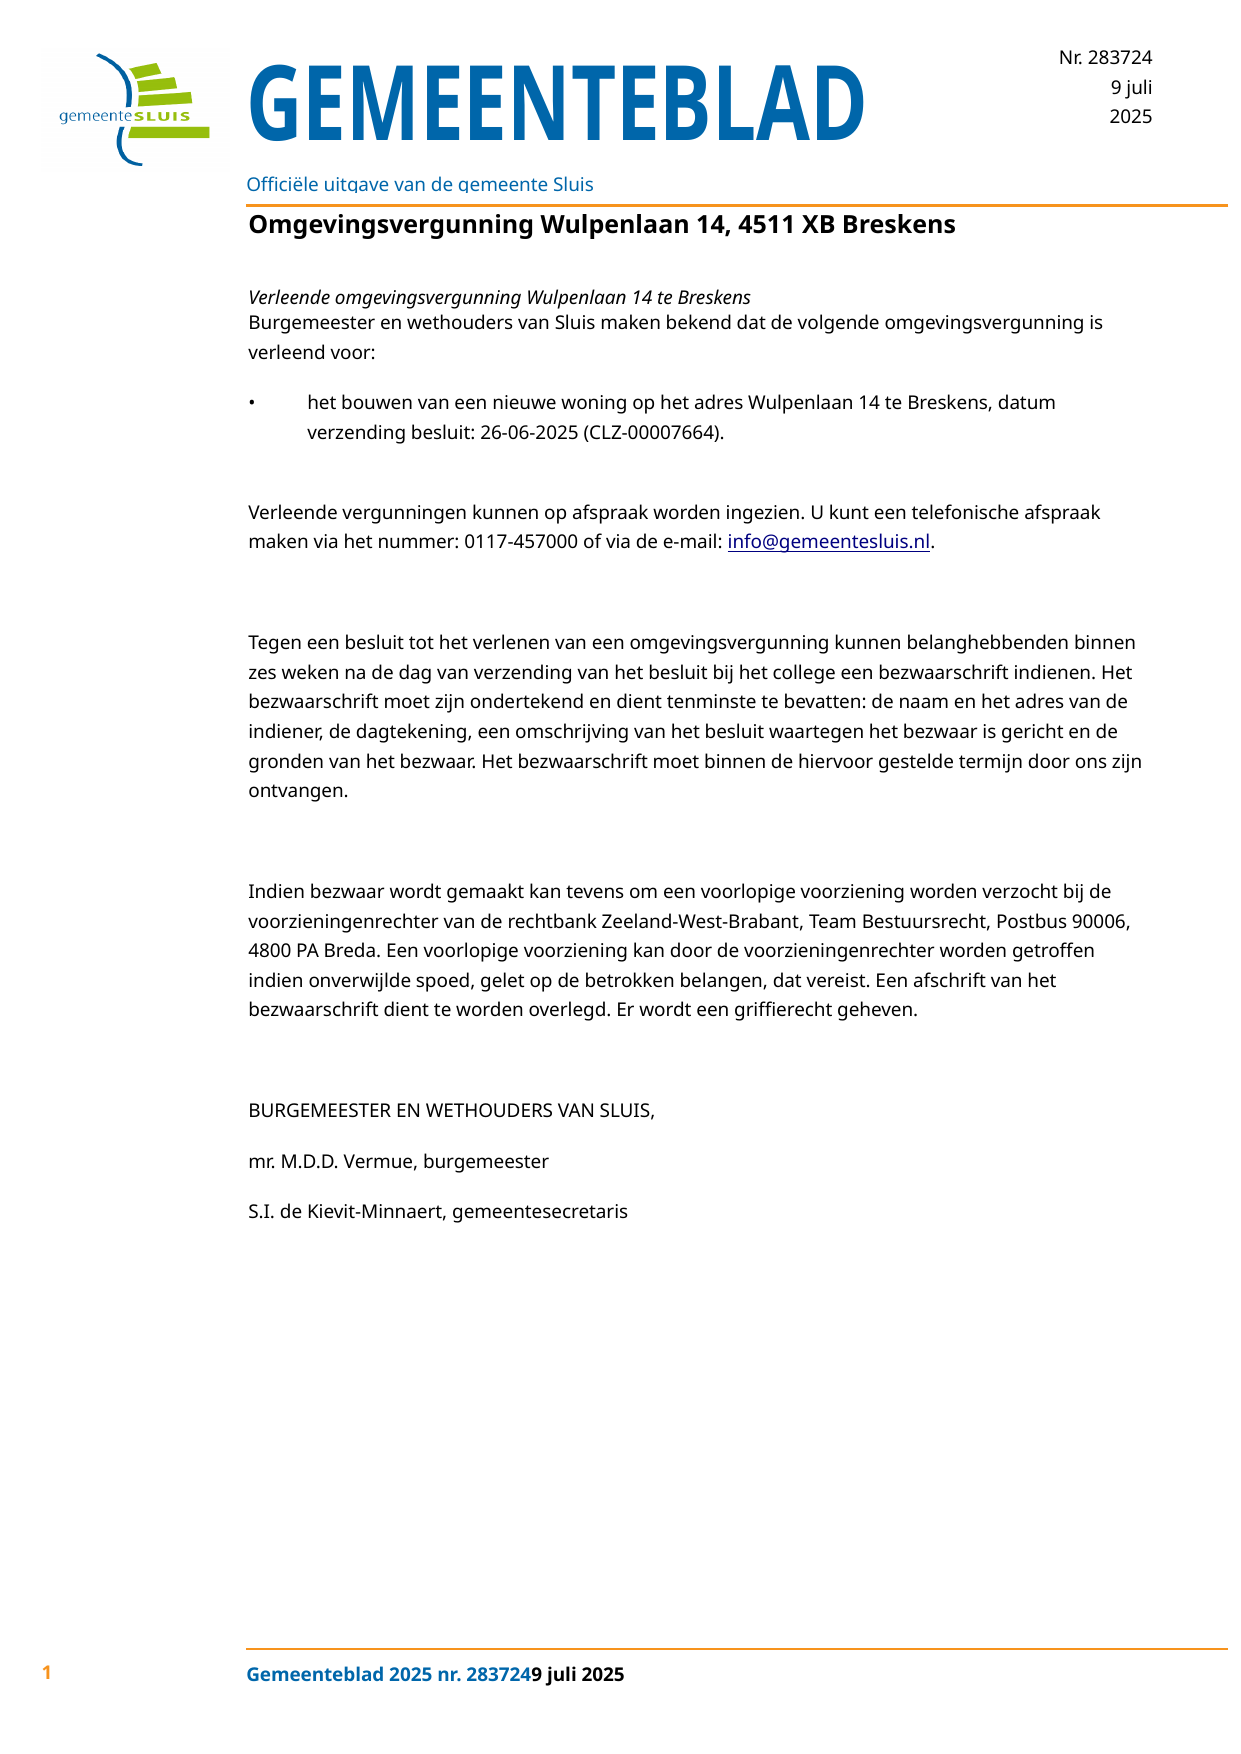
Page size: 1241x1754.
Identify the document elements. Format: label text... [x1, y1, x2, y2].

text Burgemeester en wethouders van Sluis maken bekend dat de volgende omgevingsvergunning is verleend voor: [248, 309, 1152, 365]
text Omgevingsvergunning Wulpenlaan 14, 4511 XB Breskens [248, 207, 1152, 241]
text Indien bezwaar wordt gemaakt kan tevens om een voorlopige voorziening worden verzocht bij de voorzieningenrechter van de rechtbank Zeeland-West-Brabant, Team Bestuursrecht, Postbus 90006, 4800 PA Breda. Een voorlopige voorziening kan door de voorzieningenrechter worden getroffen indien onverwijlde spoed, gelet op de betrokken belangen, dat vereist. Een afschrift van het bezwaarschrift dient te worden overlegd. Er wordt een griffierecht geheven. [248, 878, 1152, 1022]
list het bouwen van een nieuwe woning op het adres Wulpenlaan 14 te Breskens, datum verzending besluit: 26-06-2025 (CLZ-00007664). [248, 389, 1152, 445]
text Verleende vergunningen kunnen op afspraak worden ingezien. U kunt een telefonische afspraak maken via het nummer: 0117-457000 of via de e-mail: info@gemeentesluis.nl. [248, 499, 1152, 554]
picture [41, 47, 231, 172]
text S.I. de Kievit-Minnaert, gemeentesecretaris [248, 1198, 1152, 1224]
text BURGEMEESTER EN WETHOUDERS VAN SLUIS, [248, 1097, 1152, 1123]
text Tegen een besluit tot het verlenen van een omgevingsvergunning kunnen belanghebbenden binnen zes weken na de dag van verzending van het besluit bij het college een bezwaarschrift indienen. Het bezwaarschrift moet zijn ondertekend en dient tenminste te bevatten: de naam en het adres van de indiener, de dagtekening, een omschrijving van het besluit waartegen het bezwaar is gericht en de gronden van het bezwaar. Het bezwaarschrift moet binnen de hiervoor gestelde termijn door ons zijn ontvangen. [248, 629, 1152, 803]
text mr. M.D.D. Vermue, burgemeester [248, 1148, 1152, 1174]
text Verleende omgevingsvergunning Wulpenlaan 14 te Breskens [248, 284, 1152, 309]
